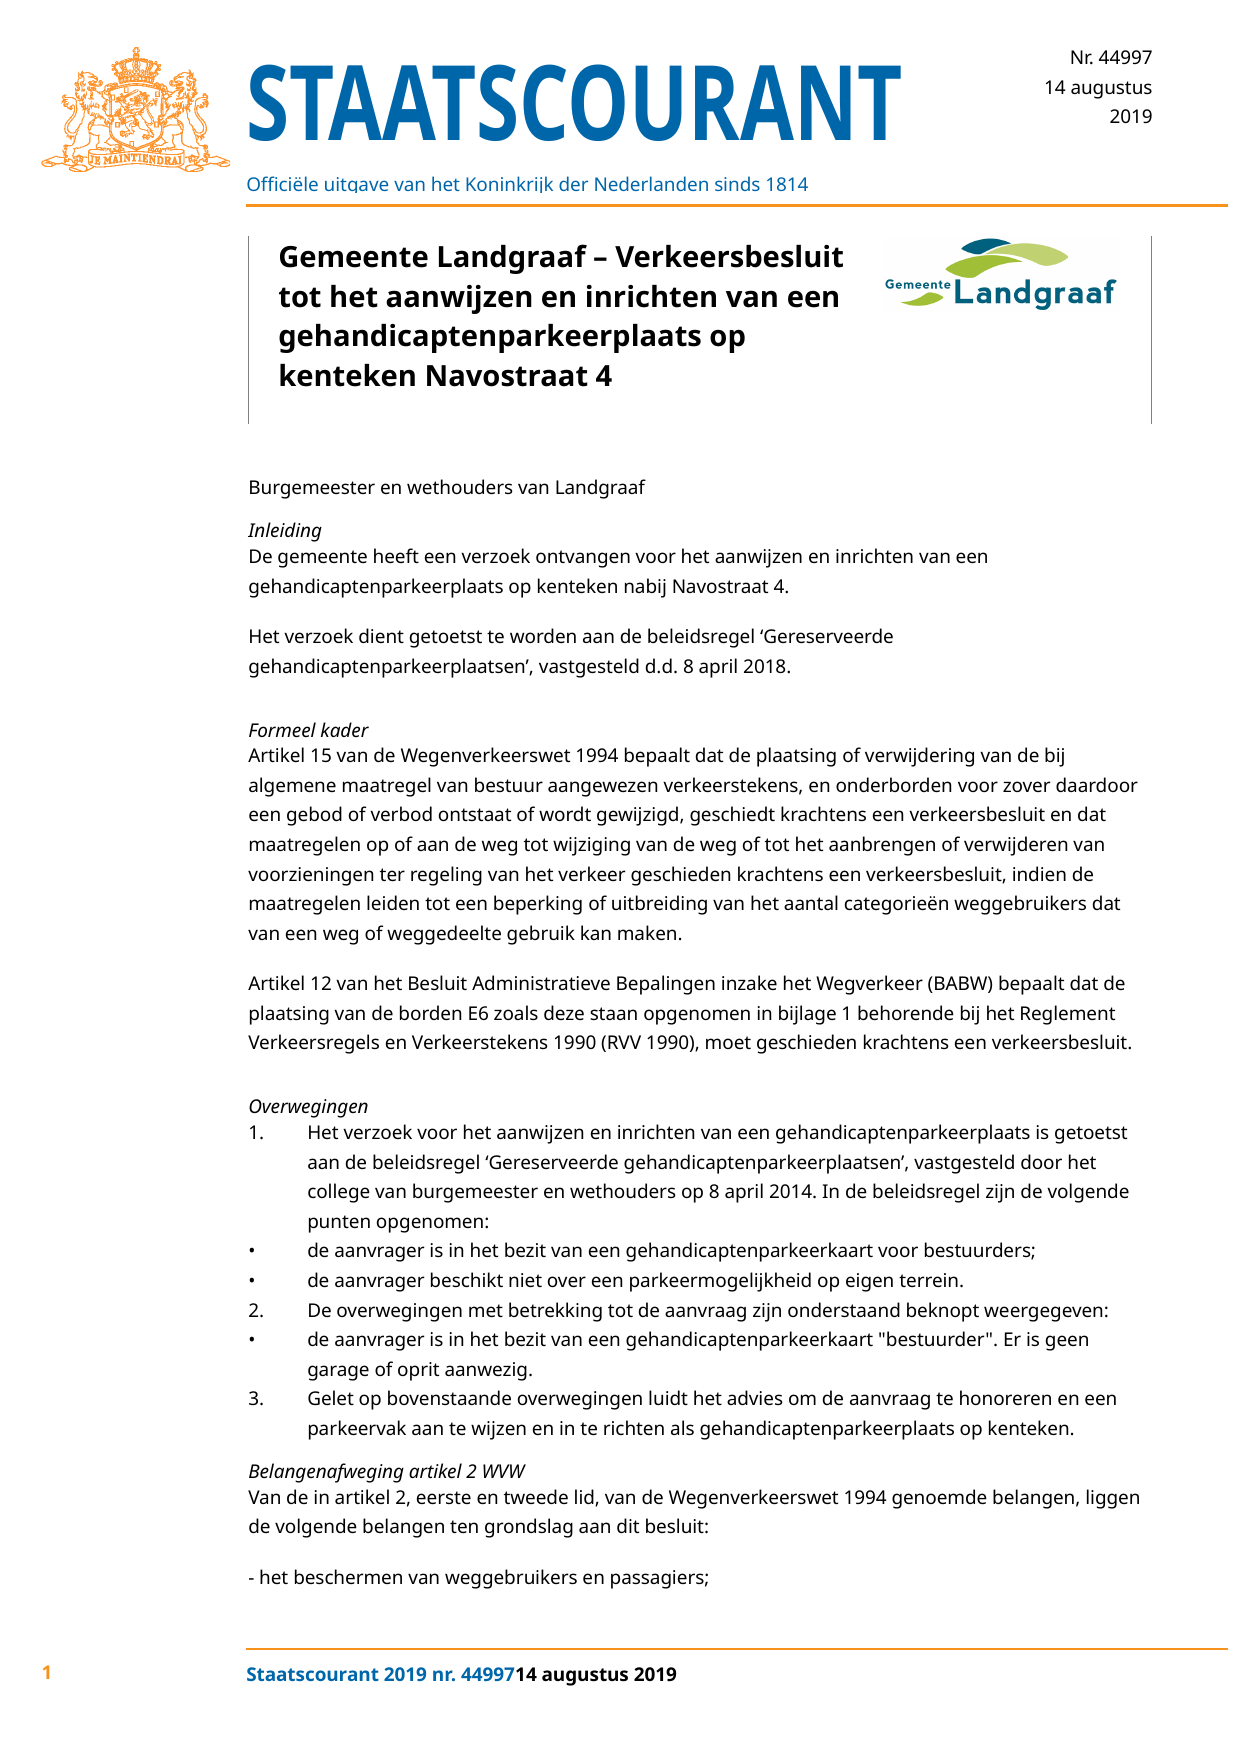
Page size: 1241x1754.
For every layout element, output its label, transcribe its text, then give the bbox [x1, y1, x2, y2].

list de aanvrager is in het bezit van een gehandicaptenparkeerkaart voor bestuurders; [248, 1238, 1152, 1263]
text Van de in artikel 2, eerste en tweede lid, van de Wegenverkeerswet 1994 genoemde belangen, liggen de volgende belangen ten grondslag aan dit besluit: [248, 1484, 1152, 1539]
list Het verzoek voor het aanwijzen en inrichten van een gehandicaptenparkeerplaats is getoetst aan de beleidsregel ‘Gereserveerde gehandicaptenparkeerplaatsen’, vastgesteld door het college van burgemeester en wethouders op 8 april 2014. In de beleidsregel zijn de volgende punten opgenomen: [248, 1119, 1152, 1234]
picture [41, 47, 231, 172]
text De gemeente heeft een verzoek ontvangen voor het aanwijzen en inrichten van een gehandicaptenparkeerplaats op kenteken nabij Navostraat 4. [248, 543, 1152, 598]
list de aanvrager beschikt niet over een parkeermogelijkheid op eigen terrein. [248, 1267, 1152, 1293]
text Inleiding [248, 517, 1152, 543]
list de aanvrager is in het bezit van een gehandicaptenparkeerkaart "bestuurder". Er is geen garage of oprit aanwezig. [248, 1326, 1152, 1382]
list Gelet op bovenstaande overwegingen luidt het advies om de aanvraag te honoreren en een parkeervak aan te wijzen en in te richten als gehandicaptenparkeerplaats op kenteken. [248, 1386, 1152, 1441]
list De overwegingen met betrekking tot de aanvraag zijn onderstaand beknopt weergegeven: [248, 1297, 1152, 1322]
text Belangenafweging artikel 2 WVW [248, 1458, 1152, 1484]
text - het beschermen van weggebruikers en passagiers; [248, 1564, 1152, 1590]
table_header Gemeente Landgraaf – Verkeersbesluit tot het aanwijzen en inrichten van een gehandicaptenparkeerplaats op kenteken Navostraat 4 [249, 236, 850, 424]
table_header [850, 236, 1151, 424]
text Formeel kader [248, 717, 1152, 742]
text Artikel 12 van het Besluit Administratieve Bepalingen inzake het Wegverkeer (BABW) bepaalt dat de plaatsing van de borden E6 zoals deze staan opgenomen in bijlage 1 behorende bij het Reglement Verkeersregels en Verkeerstekens 1990 (RVV 1990), moet geschieden krachtens een verkeersbesluit. [248, 970, 1152, 1055]
text Burgemeester en wethouders van Landgraaf [248, 474, 1152, 500]
text Artikel 15 van de Wegenverkeerswet 1994 bepaalt dat de plaatsing of verwijdering van de bij algemene maatregel van bestuur aangewezen verkeerstekens, en onderborden voor zover daardoor een gebod of verbod ontstaat of wordt gewijzigd, geschiedt krachtens een verkeersbesluit en dat maatregelen op of aan de weg tot wijziging van de weg of tot het aanbrengen of verwijderen van voorzieningen ter regeling van het verkeer geschieden krachtens een verkeersbesluit, indien de maatregelen leiden tot een beperking of uitbreiding van het aantal categorieën weggebruikers dat van een weg of weggedeelte gebruik kan maken. [248, 742, 1152, 946]
picture [882, 236, 1119, 312]
text Het verzoek dient getoetst te worden aan de beleidsregel ‘Gereserveerde gehandicaptenparkeerplaatsen’, vastgesteld d.d. 8 april 2018. [248, 623, 1152, 678]
text Overwegingen [248, 1093, 1152, 1119]
